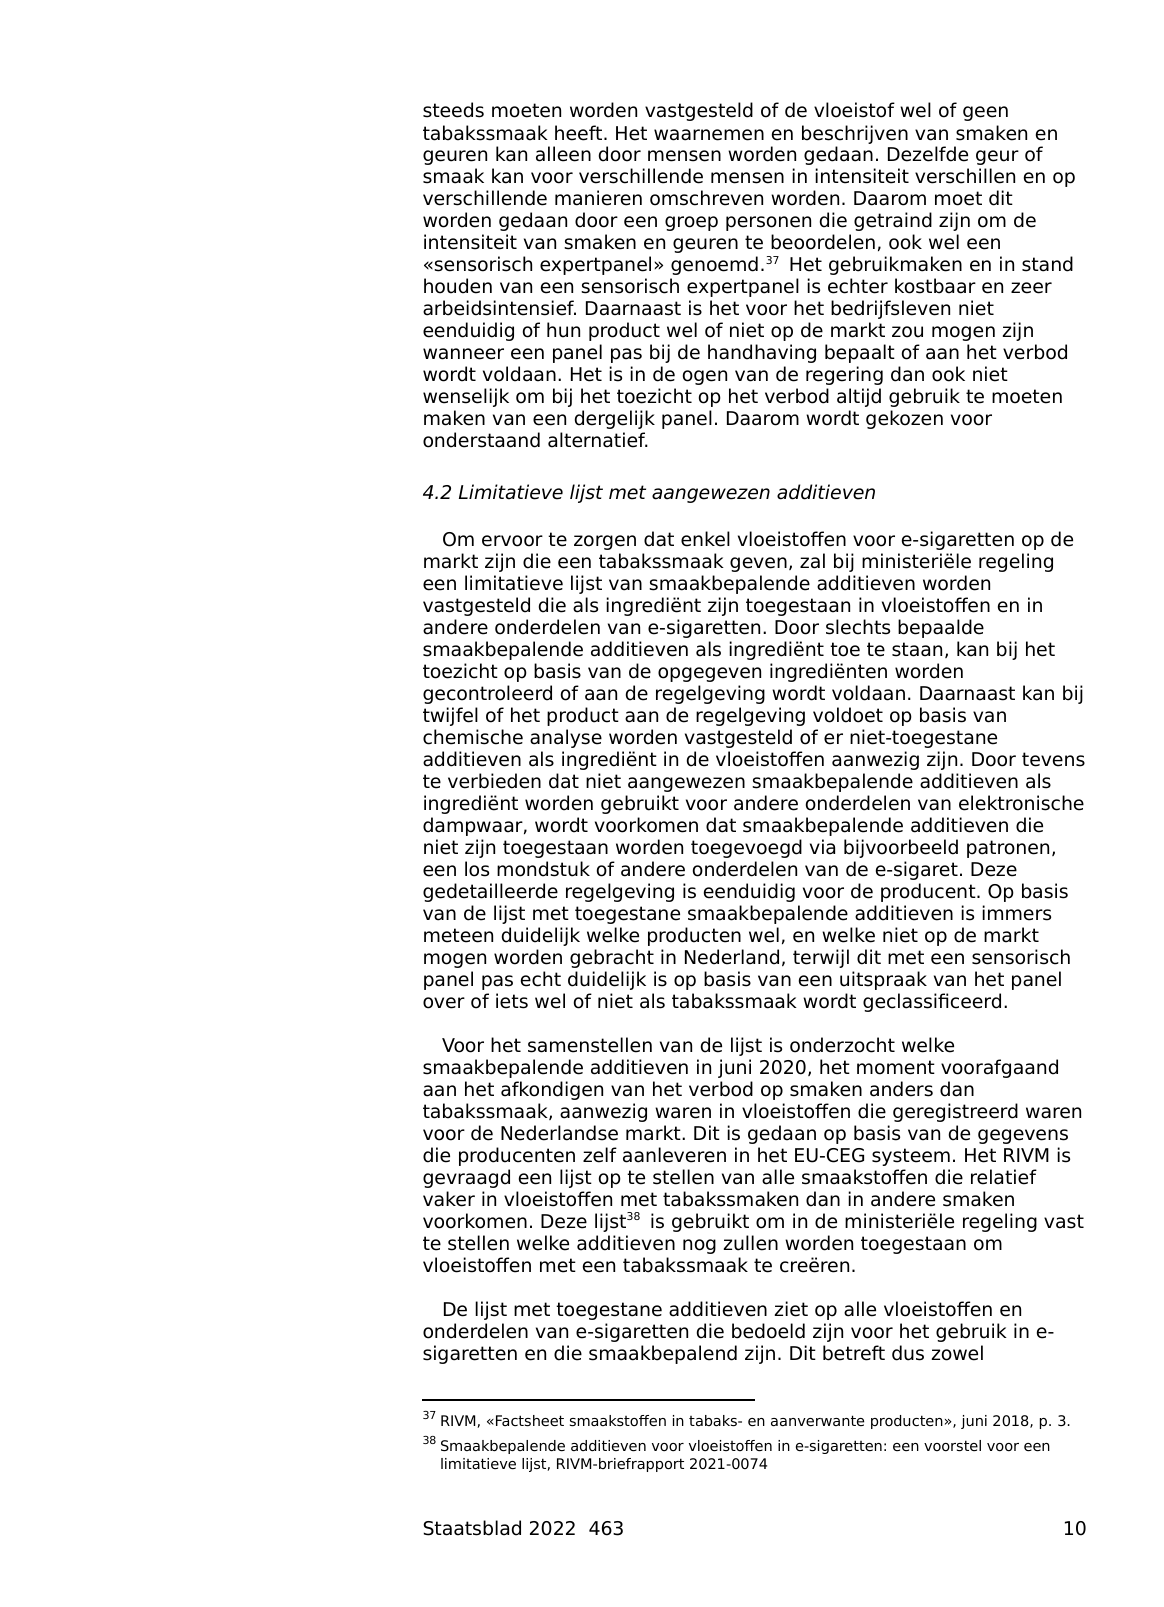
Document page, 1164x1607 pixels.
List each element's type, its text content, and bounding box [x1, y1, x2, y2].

text Smaakbepalende additieven voor vloeistoffen in e-sigaretten: een voorstel voor een limitatieve lijst, RIVM-briefrapport 2021-0074 [422, 1434, 1087, 1473]
subtitle 4.2 Limitatieve lijst met aangewezen additieven [422, 482, 1087, 504]
text RIVM, «Factsheet smaakstoffen in tabaks- en aanverwante producten», juni 2018, p. 3. [422, 1409, 1087, 1431]
text Om ervoor te zorgen dat enkel vloeistoffen voor e-sigaretten op de markt zijn die een tabakssmaak geven, zal bij ministeriële regeling een limitatieve lijst van smaakbepalende additieven worden vastgesteld die als ingrediënt zijn toegestaan in vloeistoffen en in andere onderdelen van e-sigaretten. Door slechts bepaalde smaakbepalende additieven als ingrediënt toe te staan, kan bij het toezicht op basis van de opgegeven ingrediënten worden gecontroleerd of aan de regelgeving wordt voldaan. Daarnaast kan bij twijfel of het product aan de regelgeving voldoet op basis van chemische analyse worden vastgesteld of er niet-toegestane additieven als ingrediënt in de vloeistoffen aanwezig zijn. Door tevens te verbieden dat niet aangewezen smaakbepalende additieven als ingrediënt worden gebruikt voor andere onderdelen van elektronische dampwaar, wordt voorkomen dat smaakbepalende additieven die niet zijn toegestaan worden toegevoegd via bijvoorbeeld patronen, een los mondstuk of andere onderdelen van de e-sigaret. Deze gedetailleerde regelgeving is eenduidig voor de producent. Op basis van de lijst met toegestane smaakbepalende additieven is immers meteen duidelijk welke producten wel, en welke niet op de markt mogen worden gebracht in Nederland, terwijl dit met een sensorisch panel pas echt duidelijk is op basis van een uitspraak van het panel over of iets wel of niet als tabakssmaak wordt geclassificeerd. [422, 529, 1087, 1013]
text Voor het samenstellen van de lijst is onderzocht welke smaakbepalende additieven in juni 2020, het moment voorafgaand aan het afkondigen van het verbod op smaken anders dan tabakssmaak, aanwezig waren in vloeistoffen die geregistreerd waren voor de Nederlandse markt. Dit is gedaan op basis van de gegevens die producenten zelf aanleveren in het EU-CEG systeem. Het RIVM is gevraagd een lijst op te stellen van alle smaakstoffen die relatief vaker in vloeistoffen met tabakssmaken dan in andere smaken voorkomen. Deze lijst is gebruikt om in de ministeriële regeling vast te stellen welke additieven nog zullen worden toegestaan om vloeistoffen met een tabakssmaak te creëren. [422, 1035, 1087, 1277]
text steeds moeten worden vastgesteld of de vloeistof wel of geen tabakssmaak heeft. Het waarnemen en beschrijven van smaken en geuren kan alleen door mensen worden gedaan. Dezelfde geur of smaak kan voor verschillende mensen in intensiteit verschillen en op verschillende manieren omschreven worden. Daarom moet dit worden gedaan door een groep personen die getraind zijn om de intensiteit van smaken en geuren te beoordelen, ook wel een «sensorisch expertpanel» genoemd. Het gebruikmaken en in stand houden van een sensorisch expertpanel is echter kostbaar en zeer arbeidsintensief. Daarnaast is het voor het bedrijfsleven niet eenduidig of hun product wel of niet op de markt zou mogen zijn wanneer een panel pas bij de handhaving bepaalt of aan het verbod wordt voldaan. Het is in de ogen van de regering dan ook niet wenselijk om bij het toezicht op het verbod altijd gebruik te moeten maken van een dergelijk panel. Daarom wordt gekozen voor onderstaand alternatief. [422, 100, 1087, 452]
text De lijst met toegestane additieven ziet op alle vloeistoffen en onderdelen van e-sigaretten die bedoeld zijn voor het gebruik in e-sigaretten en die smaakbepalend zijn. Dit betreft dus zowel [422, 1299, 1087, 1365]
